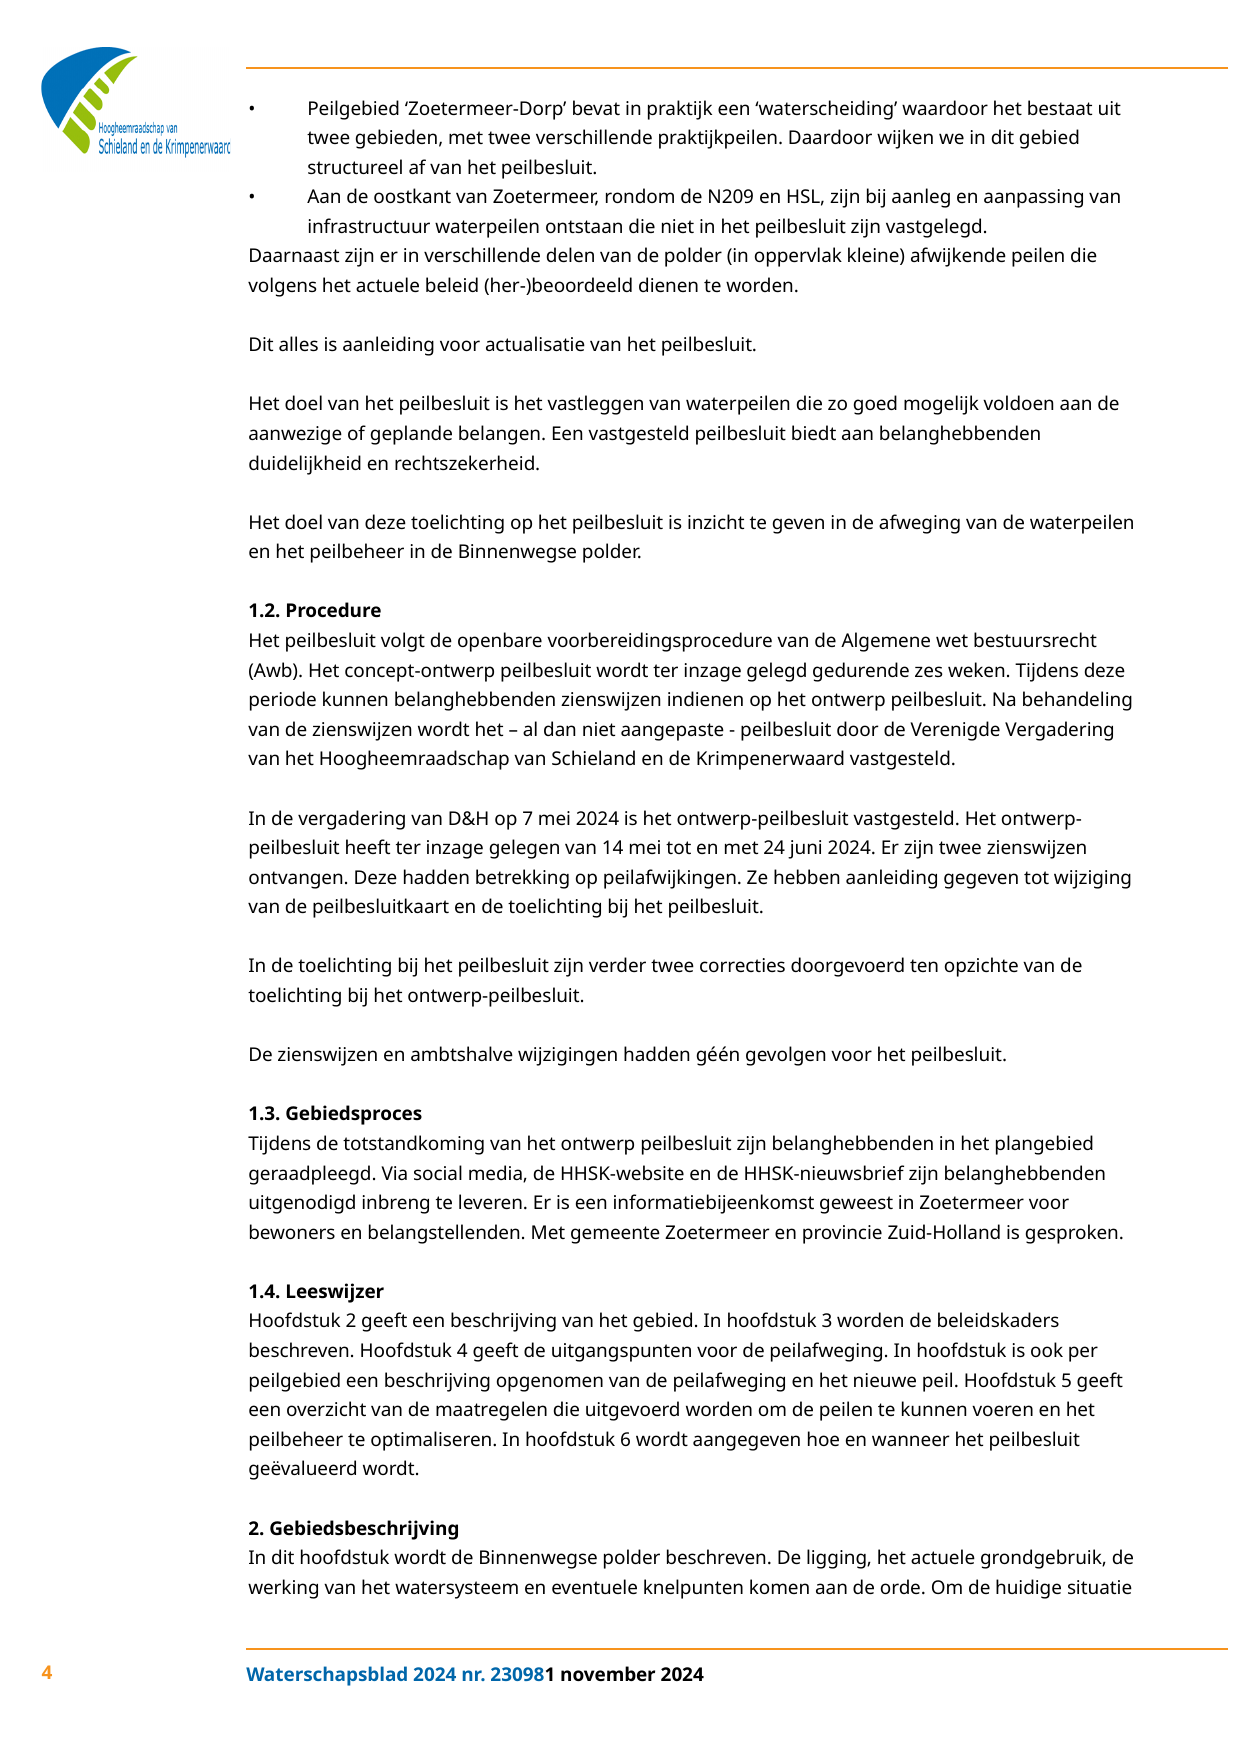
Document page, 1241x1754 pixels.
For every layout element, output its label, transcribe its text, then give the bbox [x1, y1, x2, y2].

text 2. Gebiedsbeschrijving [248, 1515, 1152, 1541]
text Daarnaast zijn er in verschillende delen van de polder (in oppervlak kleine) afwijkende peilen die volgens het actuele beleid (her-)beoordeeld dienen te worden. [248, 243, 1152, 298]
list Peilgebied ‘Zoetermeer-Dorp’ bevat in praktijk een ‘waterscheiding’ waardoor het bestaat uit twee gebieden, met twee verschillende praktijkpeilen. Daardoor wijken we in dit gebied structureel af van het peilbesluit. [248, 95, 1152, 180]
text De zienswijzen en ambtshalve wijzigingen hadden géén gevolgen voor het peilbesluit. [248, 1041, 1152, 1067]
text In de toelichting bij het peilbesluit zijn verder twee correcties doorgevoerd ten opzichte van de toelichting bij het ontwerp-peilbesluit. [248, 953, 1152, 1008]
text Het doel van deze toelichting op het peilbesluit is inzicht te geven in de afweging van de waterpeilen en het peilbeheer in de Binnenwegse polder. [248, 509, 1152, 564]
text Het peilbesluit volgt de openbare voorbereidingsprocedure van de Algemene wet bestuursrecht (Awb). Het concept-ontwerp peilbesluit wordt ter inzage gelegd gedurende zes weken. Tijdens deze periode kunnen belanghebbenden zienswijzen indienen op het ontwerp peilbesluit. Na behandeling van de zienswijzen wordt het – al dan niet aangepaste - peilbesluit door de Verenigde Vergadering van het Hoogheemraadschap van Schieland en de Krimpenerwaard vastgesteld. [248, 627, 1152, 771]
text In dit hoofdstuk wordt de Binnenwegse polder beschreven. De ligging, het actuele grondgebruik, de werking van het watersysteem en eventuele knelpunten komen aan de orde. Om de huidige situatie [248, 1544, 1152, 1600]
text Hoofdstuk 2 geeft een beschrijving van het gebied. In hoofdstuk 3 worden de beleidskaders beschreven. Hoofdstuk 4 geeft de uitgangspunten voor de peilafweging. In hoofdstuk is ook per peilgebied een beschrijving opgenomen van de peilafweging en het nieuwe peil. Hoofdstuk 5 geeft een overzicht van de maatregelen die uitgevoerd worden om de peilen te kunnen voeren en het peilbeheer te optimaliseren. In hoofdstuk 6 wordt aangegeven hoe en wanneer het peilbesluit geëvalueerd wordt. [248, 1308, 1152, 1481]
text 1.3. Gebiedsproces [248, 1101, 1152, 1126]
text Het doel van het peilbesluit is het vastleggen van waterpeilen die zo goed mogelijk voldoen aan de aanwezige of geplande belangen. Een vastgesteld peilbesluit biedt aan belanghebbenden duidelijkheid en rechtszekerheid. [248, 391, 1152, 476]
text Dit alles is aanleiding voor actualisatie van het peilbesluit. [248, 331, 1152, 357]
text 1.2. Procedure [248, 598, 1152, 623]
picture [41, 47, 231, 172]
text Tijdens de totstandkoming van het ontwerp peilbesluit zijn belanghebbenden in het plangebied geraadpleegd. Via social media, de HHSK-website en de HHSK-nieuwsbrief zijn belanghebbenden uitgenodigd inbreng te leveren. Er is een informatiebijeenkomst geweest in Zoetermeer voor bewoners en belangstellenden. Met gemeente Zoetermeer en provincie Zuid-Holland is gesproken. [248, 1130, 1152, 1245]
text 1.4. Leeswijzer [248, 1278, 1152, 1304]
list Aan de oostkant van Zoetermeer, rondom de N209 en HSL, zijn bij aanleg en aanpassing van infrastructuur waterpeilen ontstaan die niet in het peilbesluit zijn vastgelegd. [248, 183, 1152, 239]
text In de vergadering van D&H op 7 mei 2024 is het ontwerp-peilbesluit vastgesteld. Het ontwerp-peilbesluit heeft ter inzage gelegen van 14 mei tot en met 24 juni 2024. Er zijn twee zienswijzen ontvangen. Deze hadden betrekking op peilafwijkingen. Ze hebben aanleiding gegeven tot wijziging van de peilbesluitkaart en de toelichting bij het peilbesluit. [248, 805, 1152, 919]
